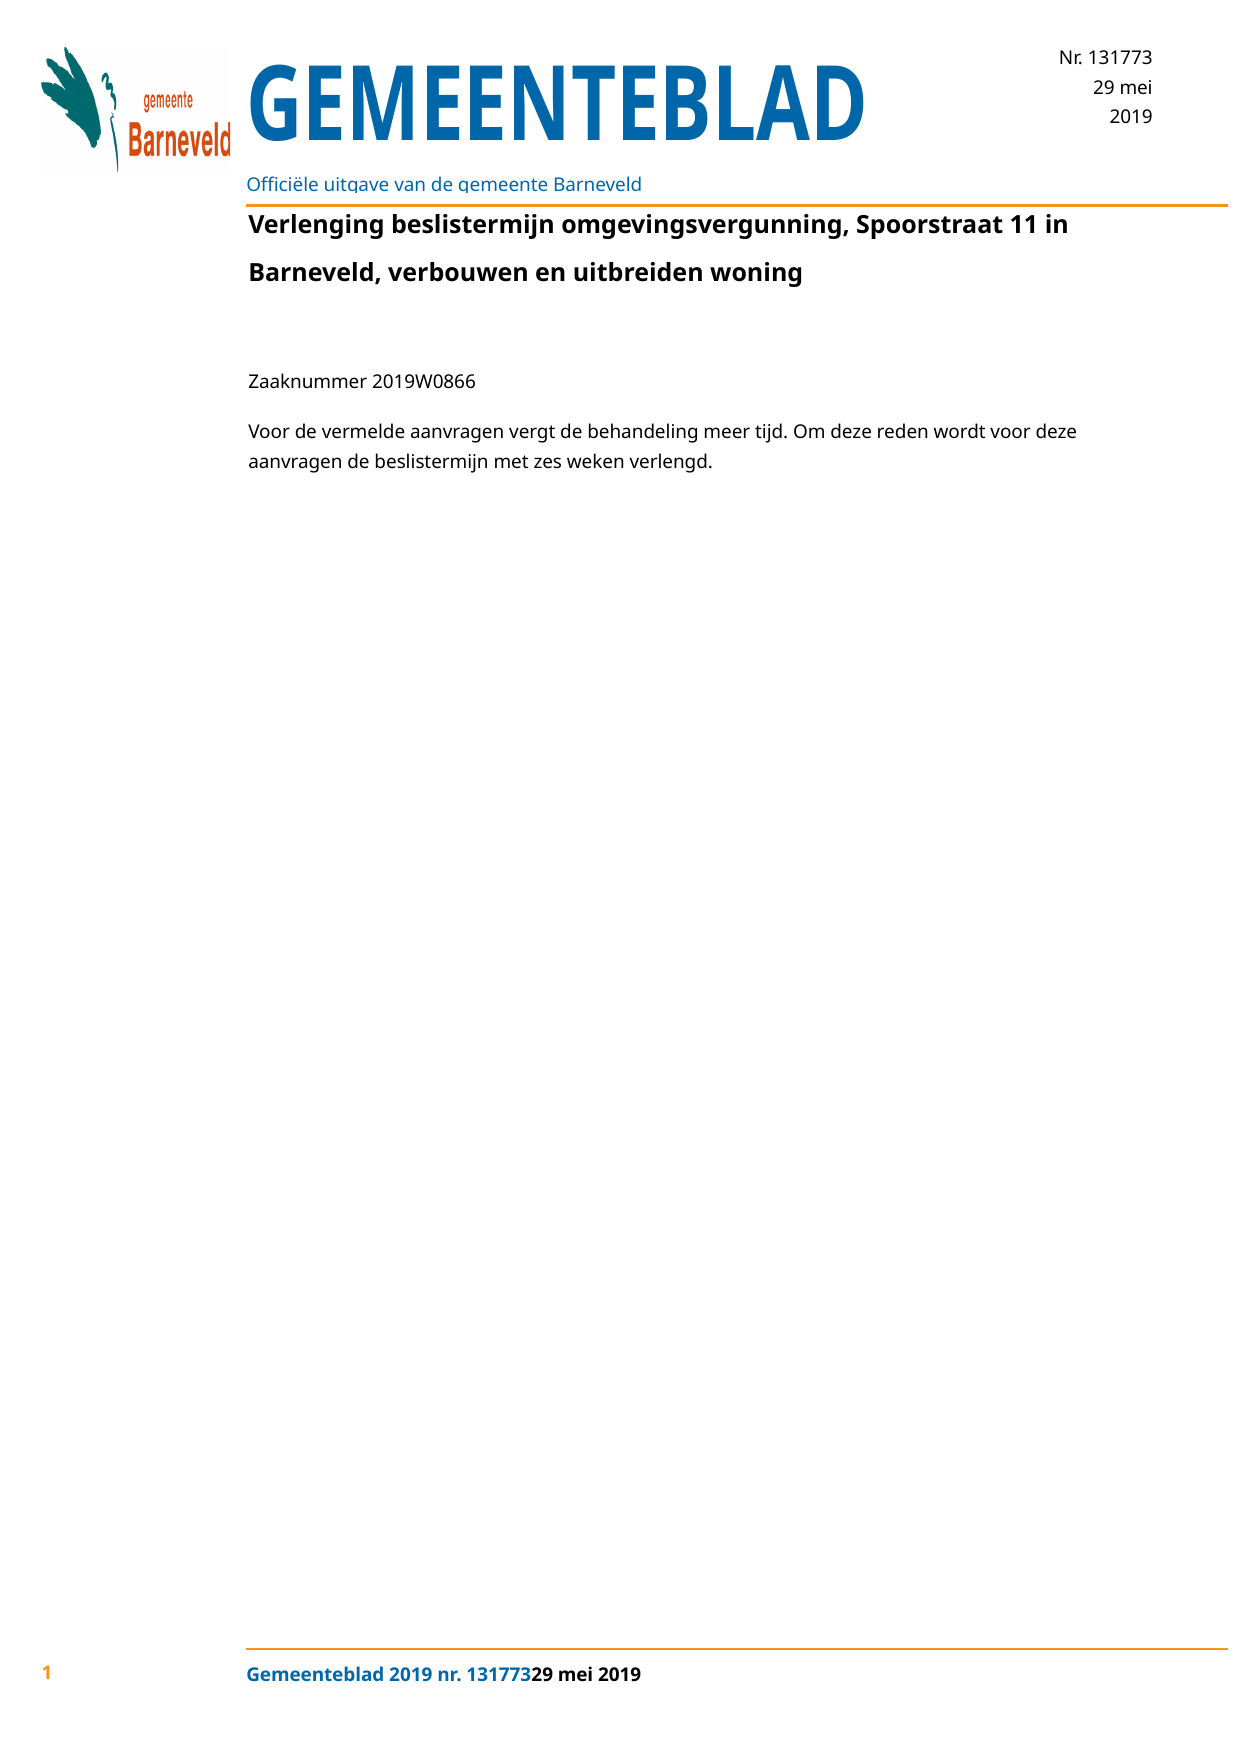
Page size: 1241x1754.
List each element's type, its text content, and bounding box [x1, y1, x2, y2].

picture [41, 47, 231, 172]
text Verlenging beslistermijn omgevingsvergunning, Spoorstraat 11 in Barneveld, verbouwen en uitbreiden woning [248, 207, 1152, 288]
text Zaaknummer 2019W0866 [248, 368, 1152, 394]
text Voor de vermelde aanvragen vergt de behandeling meer tijd. Om deze reden wordt voor deze aanvragen de beslistermijn met zes weken verlengd. [248, 419, 1152, 474]
